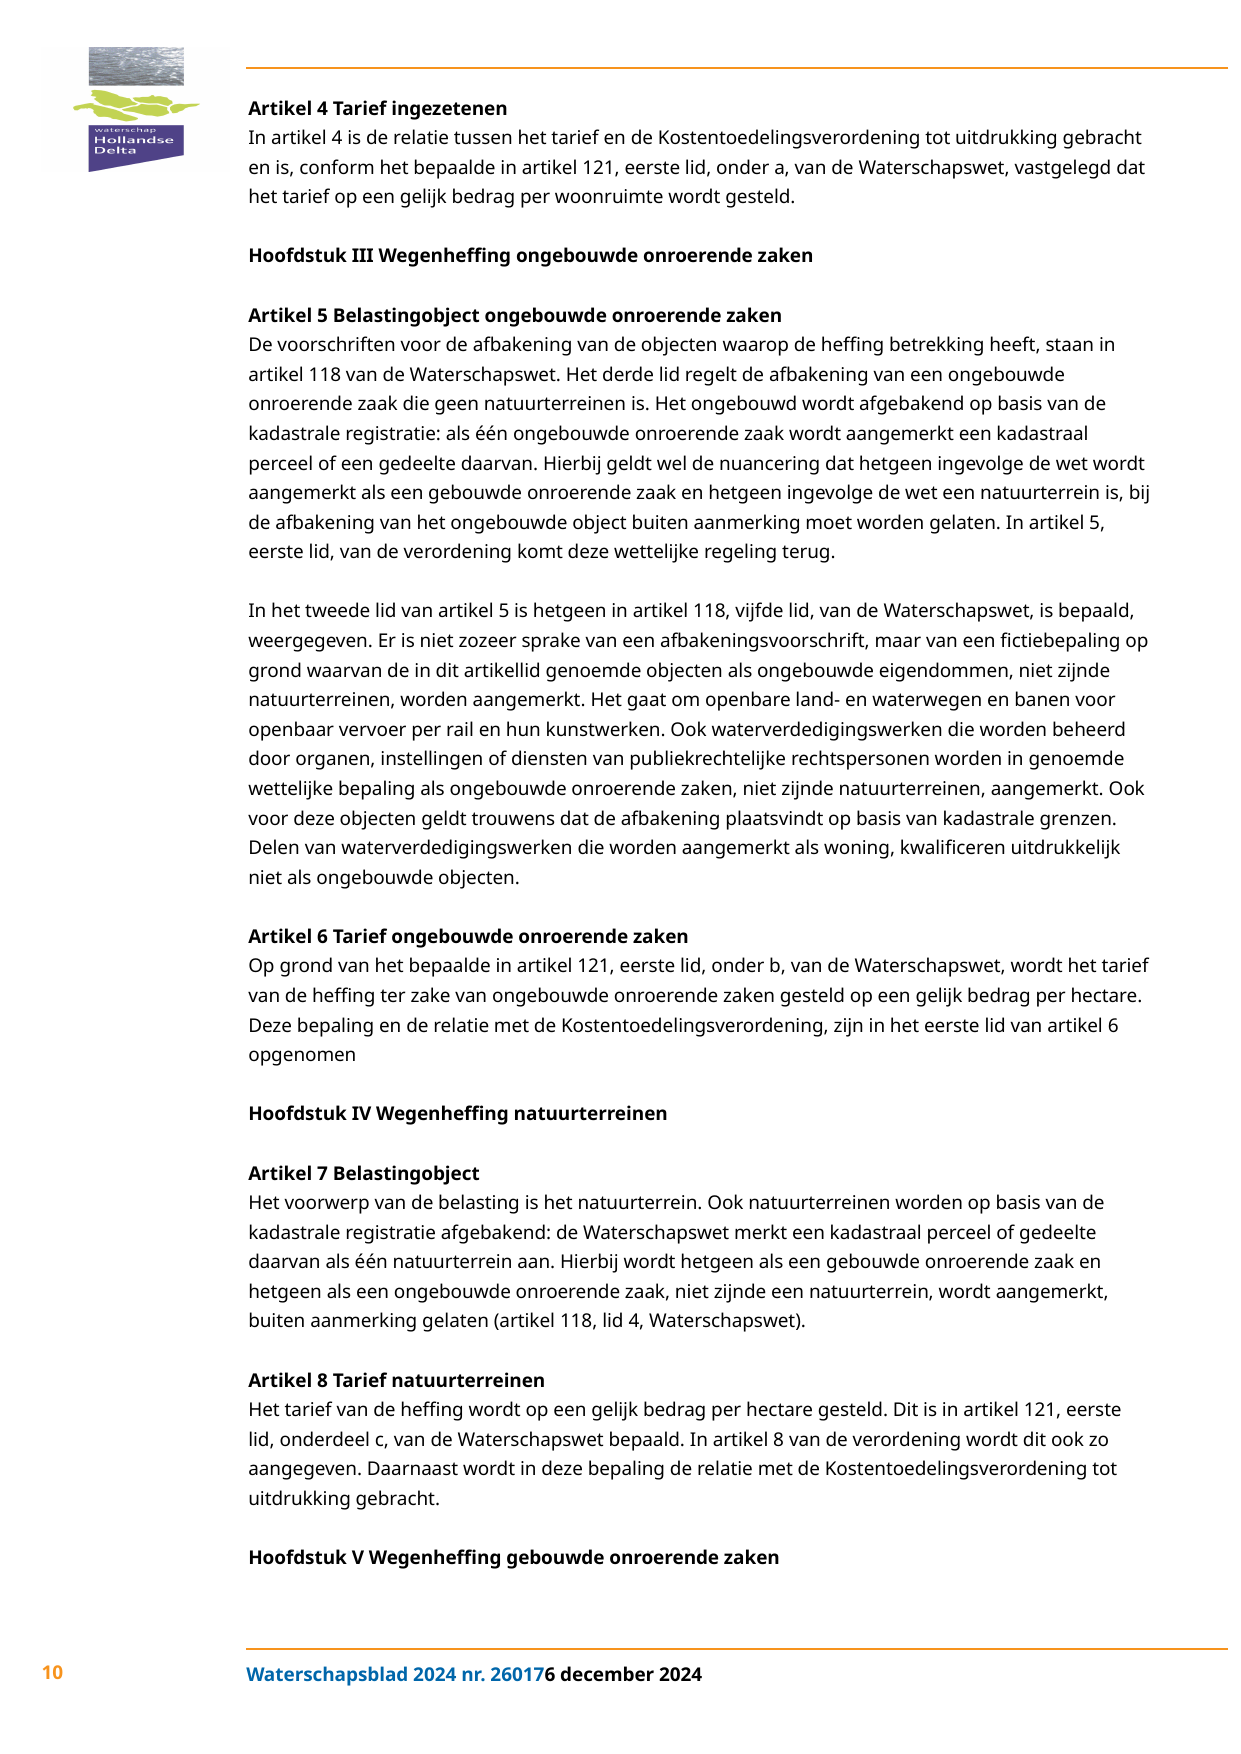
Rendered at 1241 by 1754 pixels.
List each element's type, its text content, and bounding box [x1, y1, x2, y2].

text In het tweede lid van artikel 5 is hetgeen in artikel 118, vijfde lid, van de Waterschapswet, is bepaald, weergegeven. Er is niet zozeer sprake van een afbakeningsvoorschrift, maar van een fictiebepaling op grond waarvan de in dit artikellid genoemde objecten als ongebouwde eigendommen, niet zijnde natuurterreinen, worden aangemerkt. Het gaat om openbare land- en waterwegen en banen voor openbaar vervoer per rail en hun kunstwerken. Ook waterverdedigingswerken die worden beheerd door organen, instellingen of diensten van publiekrechtelijke rechtspersonen worden in genoemde wettelijke bepaling als ongebouwde onroerende zaken, niet zijnde natuurterreinen, aangemerkt. Ook voor deze objecten geldt trouwens dat de afbakening plaatsvindt op basis van kadastrale grenzen. Delen van waterverdedigingswerken die worden aangemerkt als woning, kwalificeren uitdrukkelijk niet als ongebouwde objecten. [248, 598, 1152, 890]
text Artikel 4 Tarief ingezetenen [248, 95, 1152, 121]
text Artikel 5 Belastingobject ongebouwde onroerende zaken [248, 302, 1152, 328]
text Artikel 8 Tarief natuurterreinen [248, 1367, 1152, 1393]
text Hoofdstuk V Wegenheffing gebouwde onroerende zaken [248, 1544, 1152, 1570]
picture [41, 47, 231, 172]
text Het tarief van de heffing wordt op een gelijk bedrag per hectare gesteld. Dit is in artikel 121, eerste lid, onderdeel c, van de Waterschapswet bepaald. In artikel 8 van de verordening wordt dit ook zo aangegeven. Daarnaast wordt in deze bepaling de relatie met de Kostentoedelingsverordening tot uitdrukking gebracht. [248, 1396, 1152, 1511]
text Hoofdstuk IV Wegenheffing natuurterreinen [248, 1101, 1152, 1126]
text De voorschriften voor de afbakening van de objecten waarop de heffing betrekking heeft, staan in artikel 118 van de Waterschapswet. Het derde lid regelt de afbakening van een ongebouwde onroerende zaak die geen natuurterreinen is. Het ongebouwd wordt afgebakend op basis van de kadastrale registratie: als één ongebouwde onroerende zaak wordt aangemerkt een kadastraal perceel of een gedeelte daarvan. Hierbij geldt wel de nuancering dat hetgeen ingevolge de wet wordt aangemerkt als een gebouwde onroerende zaak en hetgeen ingevolge de wet een natuurterrein is, bij de afbakening van het ongebouwde object buiten aanmerking moet worden gelaten. In artikel 5, eerste lid, van de verordening komt deze wettelijke regeling terug. [248, 331, 1152, 564]
text Artikel 6 Tarief ongebouwde onroerende zaken [248, 923, 1152, 949]
text In artikel 4 is de relatie tussen het tarief en de Kostentoedelingsverordening tot uitdrukking gebracht en is, conform het bepaalde in artikel 121, eerste lid, onder a, van de Waterschapswet, vastgelegd dat het tarief op een gelijk bedrag per woonruimte wordt gesteld. [248, 124, 1152, 209]
text Het voorwerp van de belasting is het natuurterrein. Ook natuurterreinen worden op basis van de kadastrale registratie afgebakend: de Waterschapswet merkt een kadastraal perceel of gedeelte daarvan als één natuurterrein aan. Hierbij wordt hetgeen als een gebouwde onroerende zaak en hetgeen als een ongebouwde onroerende zaak, niet zijnde een natuurterrein, wordt aangemerkt, buiten aanmerking gelaten (artikel 118, lid 4, Waterschapswet). [248, 1189, 1152, 1333]
text Artikel 7 Belastingobject [248, 1160, 1152, 1186]
text Op grond van het bepaalde in artikel 121, eerste lid, onder b, van de Waterschapswet, wordt het tarief van de heffing ter zake van ongebouwde onroerende zaken gesteld op een gelijk bedrag per hectare. Deze bepaling en de relatie met de Kostentoedelingsverordening, zijn in het eerste lid van artikel 6 opgenomen [248, 953, 1152, 1067]
text Hoofdstuk III Wegenheffing ongebouwde onroerende zaken [248, 243, 1152, 268]
